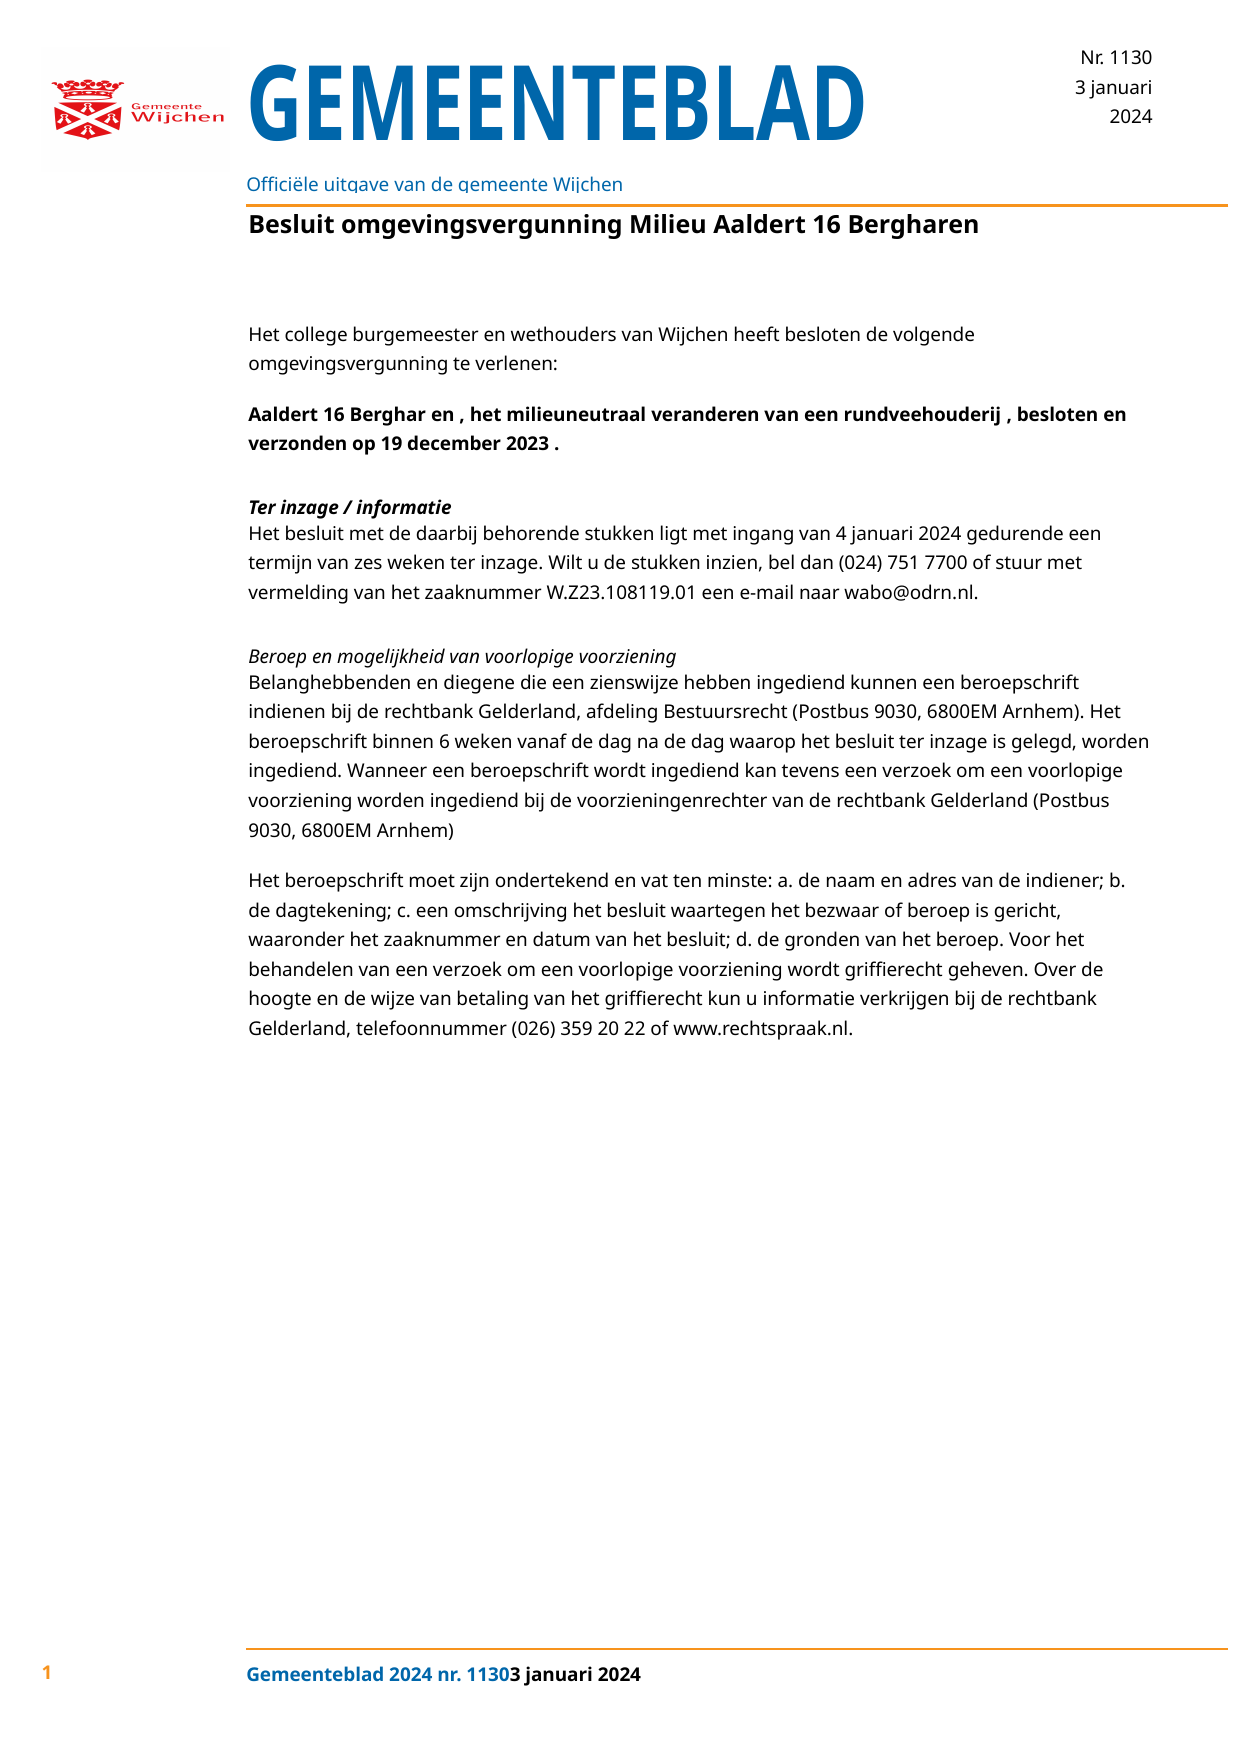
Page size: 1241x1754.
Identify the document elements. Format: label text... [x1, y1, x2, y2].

text Besluit omgevingsvergunning Milieu Aaldert 16 Bergharen [248, 207, 1152, 241]
text Aaldert 16 Berghar en , het milieuneutraal veranderen van een rundveehouderij , besloten en verzonden op 19 december 2023 . [248, 401, 1152, 456]
text Belanghebbenden en diegene die een zienswijze hebben ingediend kunnen een beroepschrift indienen bij de rechtbank Gelderland, afdeling Bestuursrecht (Postbus 9030, 6800EM Arnhem). Het beroepschrift binnen 6 weken vanaf de dag na de dag waarop het besluit ter inzage is gelegd, worden ingediend. Wanneer een beroepschrift wordt ingediend kan tevens een verzoek om een voorlopige voorziening worden ingediend bij de voorzieningenrechter van de rechtbank Gelderland (Postbus 9030, 6800EM Arnhem) [248, 669, 1152, 842]
text Het beroepschrift moet zijn ondertekend en vat ten minste: a. de naam en adres van de indiener; b. de dagtekening; c. een omschrijving het besluit waartegen het bezwaar of beroep is gericht, waaronder het zaaknummer en datum van het besluit; d. de gronden van het beroep. Voor het behandelen van een verzoek om een voorlopige voorziening wordt griffierecht geheven. Over de hoogte en de wijze van betaling van het griffierecht kun u informatie verkrijgen bij de rechtbank Gelderland, telefoonnummer (026) 359 20 22 of www.rechtspraak.nl. [248, 867, 1152, 1041]
text Ter inzage / informatie [248, 494, 1152, 520]
text Het college burgemeester en wethouders van Wijchen heeft besloten de volgende omgevingsvergunning te verlenen: [248, 321, 1152, 376]
text Beroep en mogelijkheid van voorlopige voorziening [248, 643, 1152, 669]
picture [41, 47, 231, 172]
text Het besluit met de daarbij behorende stukken ligt met ingang van 4 januari 2024 gedurende een termijn van zes weken ter inzage. Wilt u de stukken inzien, bel dan (024) 751 7700 of stuur met vermelding van het zaaknummer W.Z23.108119.01 een e-mail naar wabo@odrn.nl. [248, 520, 1152, 605]
